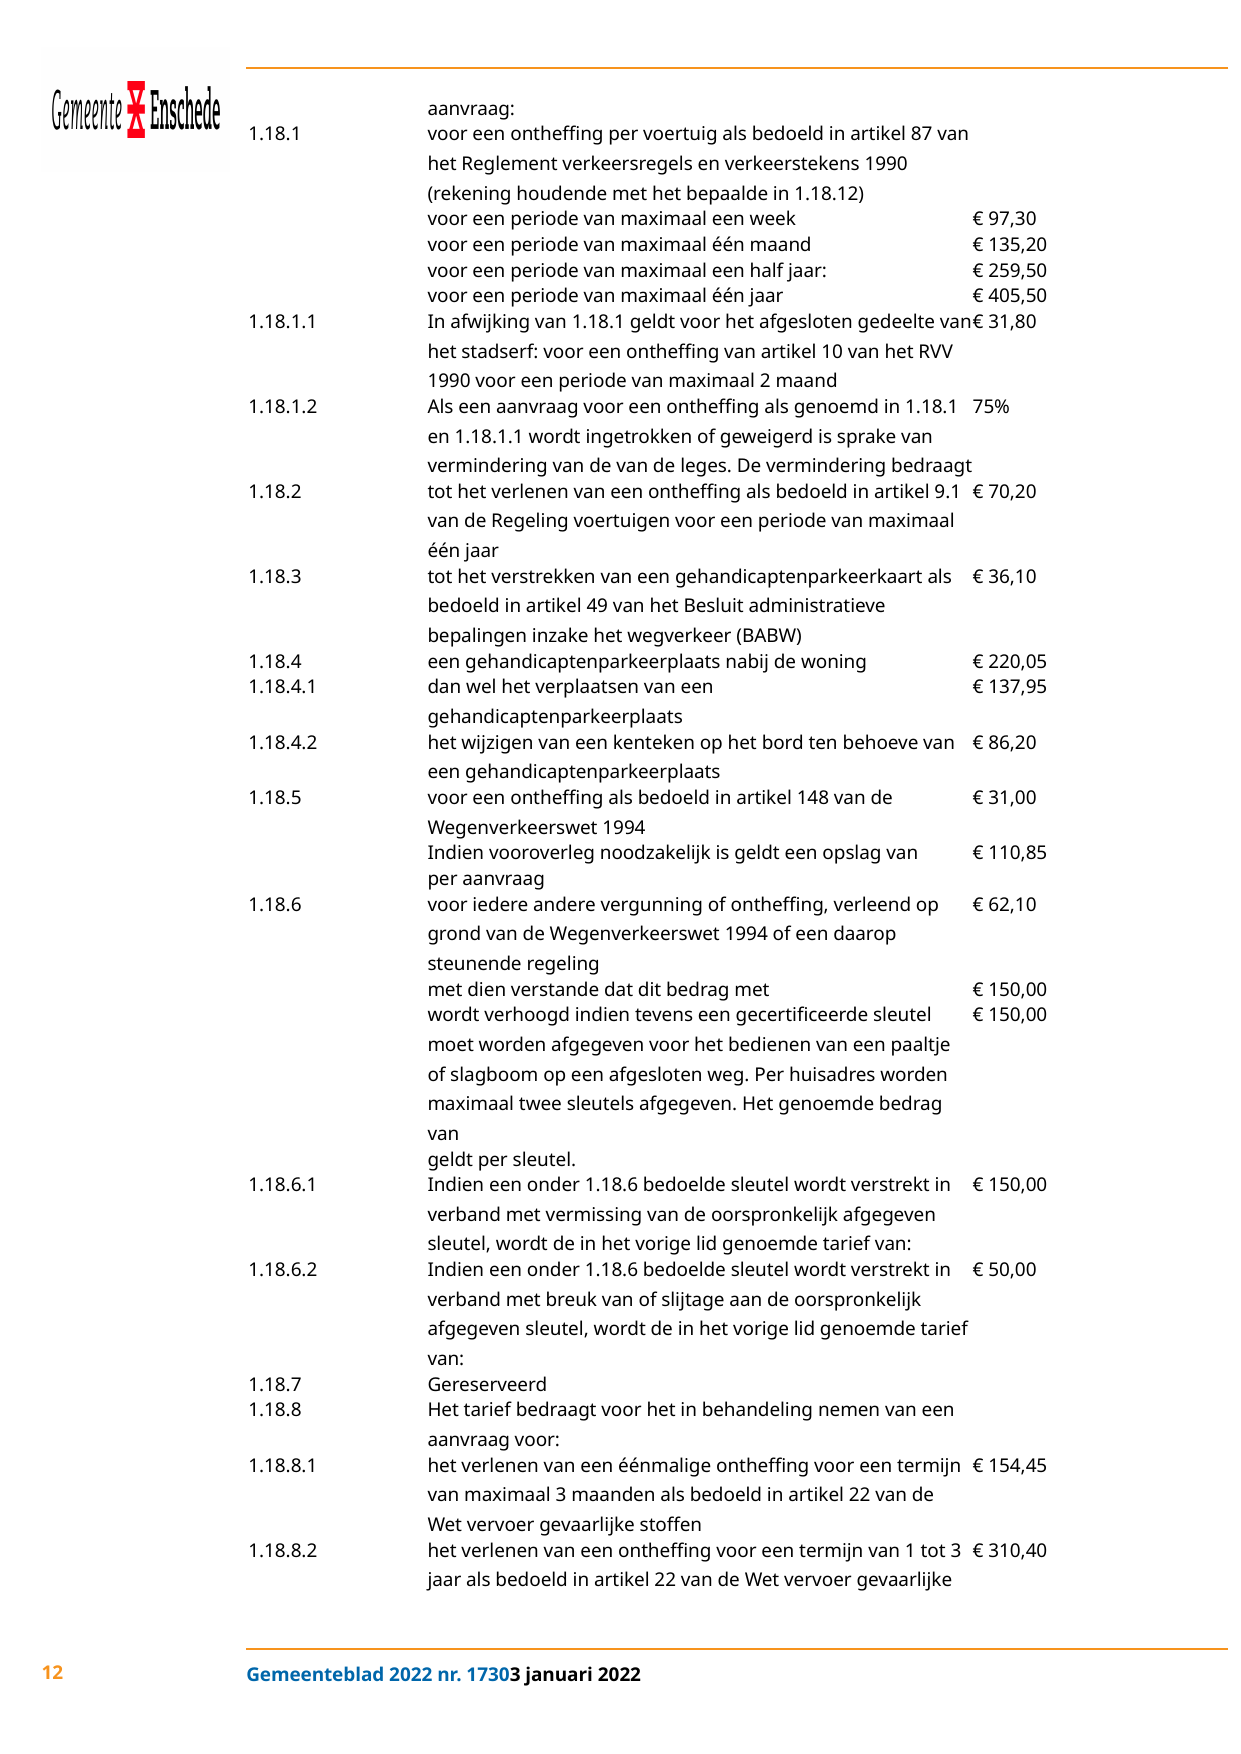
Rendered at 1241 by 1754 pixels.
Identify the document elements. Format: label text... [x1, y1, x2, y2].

table_cell Indien vooroverleg noodzakelijk is geldt een opslag van [427, 840, 972, 865]
table_cell voor iedere andere vergunning of ontheffing, verleend op grond van de Wegenverkeerswet 1994 of een daarop steunende regeling [427, 891, 972, 976]
table_cell 1.18.3 [248, 563, 427, 648]
table_cell € 110,85 [973, 840, 1152, 865]
table_cell dan wel het verplaatsen van een gehandicaptenparkeerplaats [427, 674, 972, 729]
table_cell 1.18.8.2 [248, 1537, 427, 1592]
table_cell 1.18.2 [248, 478, 427, 563]
table_cell € 70,20 [973, 478, 1152, 563]
table_cell € 86,20 [973, 729, 1152, 784]
table_cell € 310,40 [973, 1537, 1152, 1592]
table_cell € 97,30 [973, 205, 1152, 231]
table_cell per aanvraag [427, 865, 972, 891]
table_cell € 150,00 [973, 1002, 1152, 1146]
table_cell geldt per sleutel. [427, 1146, 972, 1171]
table_cell Gereserveerd [427, 1371, 972, 1397]
table_cell € 50,00 [973, 1256, 1152, 1371]
picture [41, 47, 231, 172]
table_cell 1.18.4.1 [248, 674, 427, 729]
table_cell Indien een onder 1.18.6 bedoelde sleutel wordt verstrekt in verband met vermissing van de oorspronkelijk afgegeven sleutel, wordt de in het vorige lid genoemde tarief van: [427, 1171, 972, 1256]
table_cell [248, 257, 427, 283]
table_cell € 62,10 [973, 891, 1152, 976]
table_cell aanvraag: [427, 95, 972, 121]
table_cell € 137,95 [973, 674, 1152, 729]
table_cell € 150,00 [973, 1171, 1152, 1256]
table_cell voor een periode van maximaal één maand [427, 231, 972, 257]
table_cell voor een periode van maximaal één jaar [427, 283, 972, 308]
table_cell 1.18.1.2 [248, 393, 427, 478]
table_cell wordt verhoogd indien tevens een gecertificeerde sleutel moet worden afgegeven voor het bedienen van een paaltje of slagboom op een afgesloten weg. Per huisadres worden maximaal twee sleutels afgegeven. Het genoemde bedrag van [427, 1002, 972, 1146]
table_cell [248, 283, 427, 308]
table_cell 1.18.8.1 [248, 1452, 427, 1537]
table_cell 1.18.7 [248, 1371, 427, 1397]
table_cell 1.18.6.1 [248, 1171, 427, 1256]
table_cell [248, 865, 427, 891]
table_cell tot het verstrekken van een gehandicaptenparkeerkaart als bedoeld in artikel 49 van het Besluit administratieve bepalingen inzake het wegverkeer (BABW) [427, 563, 972, 648]
table_cell met dien verstande dat dit bedrag met [427, 976, 972, 1002]
table_cell [248, 1146, 427, 1171]
table_cell [248, 205, 427, 231]
table_cell € 154,45 [973, 1452, 1152, 1537]
table_cell In afwijking van 1.18.1 geldt voor het afgesloten gedeelte van het stadserf: voor een ontheffing van artikel 10 van het RVV 1990 voor een periode van maximaal 2 maand [427, 308, 972, 393]
table_cell het wijzigen van een kenteken op het bord ten behoeve van een gehandicaptenparkeerplaats [427, 729, 972, 784]
table_cell [973, 1146, 1152, 1171]
table_cell € 150,00 [973, 976, 1152, 1002]
table_cell [973, 95, 1152, 121]
table_cell het verlenen van een éénmalige ontheffing voor een termijn van maximaal 3 maanden als bedoeld in artikel 22 van de Wet vervoer gevaarlijke stoffen [427, 1452, 972, 1537]
table_cell 1.18.4.2 [248, 729, 427, 784]
table_cell € 405,50 [973, 283, 1152, 308]
table_cell 1.18.6.2 [248, 1256, 427, 1371]
table_cell [973, 1397, 1152, 1452]
table_cell [248, 840, 427, 865]
table_cell tot het verlenen van een ontheffing als bedoeld in artikel 9.1 van de Regeling voertuigen voor een periode van maximaal één jaar [427, 478, 972, 563]
table_cell voor een ontheffing als bedoeld in artikel 148 van de Wegenverkeerswet 1994 [427, 784, 972, 839]
table_cell Het tarief bedraagt voor het in behandeling nemen van een aanvraag voor: [427, 1397, 972, 1452]
table_cell [973, 1371, 1152, 1397]
table_cell [248, 95, 427, 121]
table_cell Indien een onder 1.18.6 bedoelde sleutel wordt verstrekt in verband met breuk van of slijtage aan de oorspronkelijk afgegeven sleutel, wordt de in het vorige lid genoemde tarief van: [427, 1256, 972, 1371]
table_cell 1.18.5 [248, 784, 427, 839]
table_cell 1.18.8 [248, 1397, 427, 1452]
table_cell [973, 121, 1152, 205]
table_cell [248, 1002, 427, 1146]
table_cell € 36,10 [973, 563, 1152, 648]
table_cell 1.18.4 [248, 648, 427, 674]
table_cell 1.18.1.1 [248, 308, 427, 393]
table_cell € 259,50 [973, 257, 1152, 283]
table_cell [248, 976, 427, 1002]
table_cell 75% [973, 393, 1152, 478]
table_cell [248, 231, 427, 257]
table_cell het verlenen van een ontheffing voor een termijn van 1 tot 3 jaar als bedoeld in artikel 22 van de Wet vervoer gevaarlijke [427, 1537, 972, 1592]
table_cell 1.18.1 [248, 121, 427, 205]
table_cell een gehandicaptenparkeerplaats nabij de woning [427, 648, 972, 674]
table_cell € 135,20 [973, 231, 1152, 257]
table_cell € 220,05 [973, 648, 1152, 674]
table_cell € 31,00 [973, 784, 1152, 839]
table_cell 1.18.6 [248, 891, 427, 976]
table_cell voor een periode van maximaal een half jaar: [427, 257, 972, 283]
table_cell voor een periode van maximaal een week [427, 205, 972, 231]
table_cell Als een aanvraag voor een ontheffing als genoemd in 1.18.1 en 1.18.1.1 wordt ingetrokken of geweigerd is sprake van vermindering van de van de leges. De vermindering bedraagt [427, 393, 972, 478]
table_cell € 31,80 [973, 308, 1152, 393]
table_cell voor een ontheffing per voertuig als bedoeld in artikel 87 van het Reglement verkeersregels en verkeerstekens 1990 (rekening houdende met het bepaalde in 1.18.12) [427, 121, 972, 205]
table_cell [973, 865, 1152, 891]
